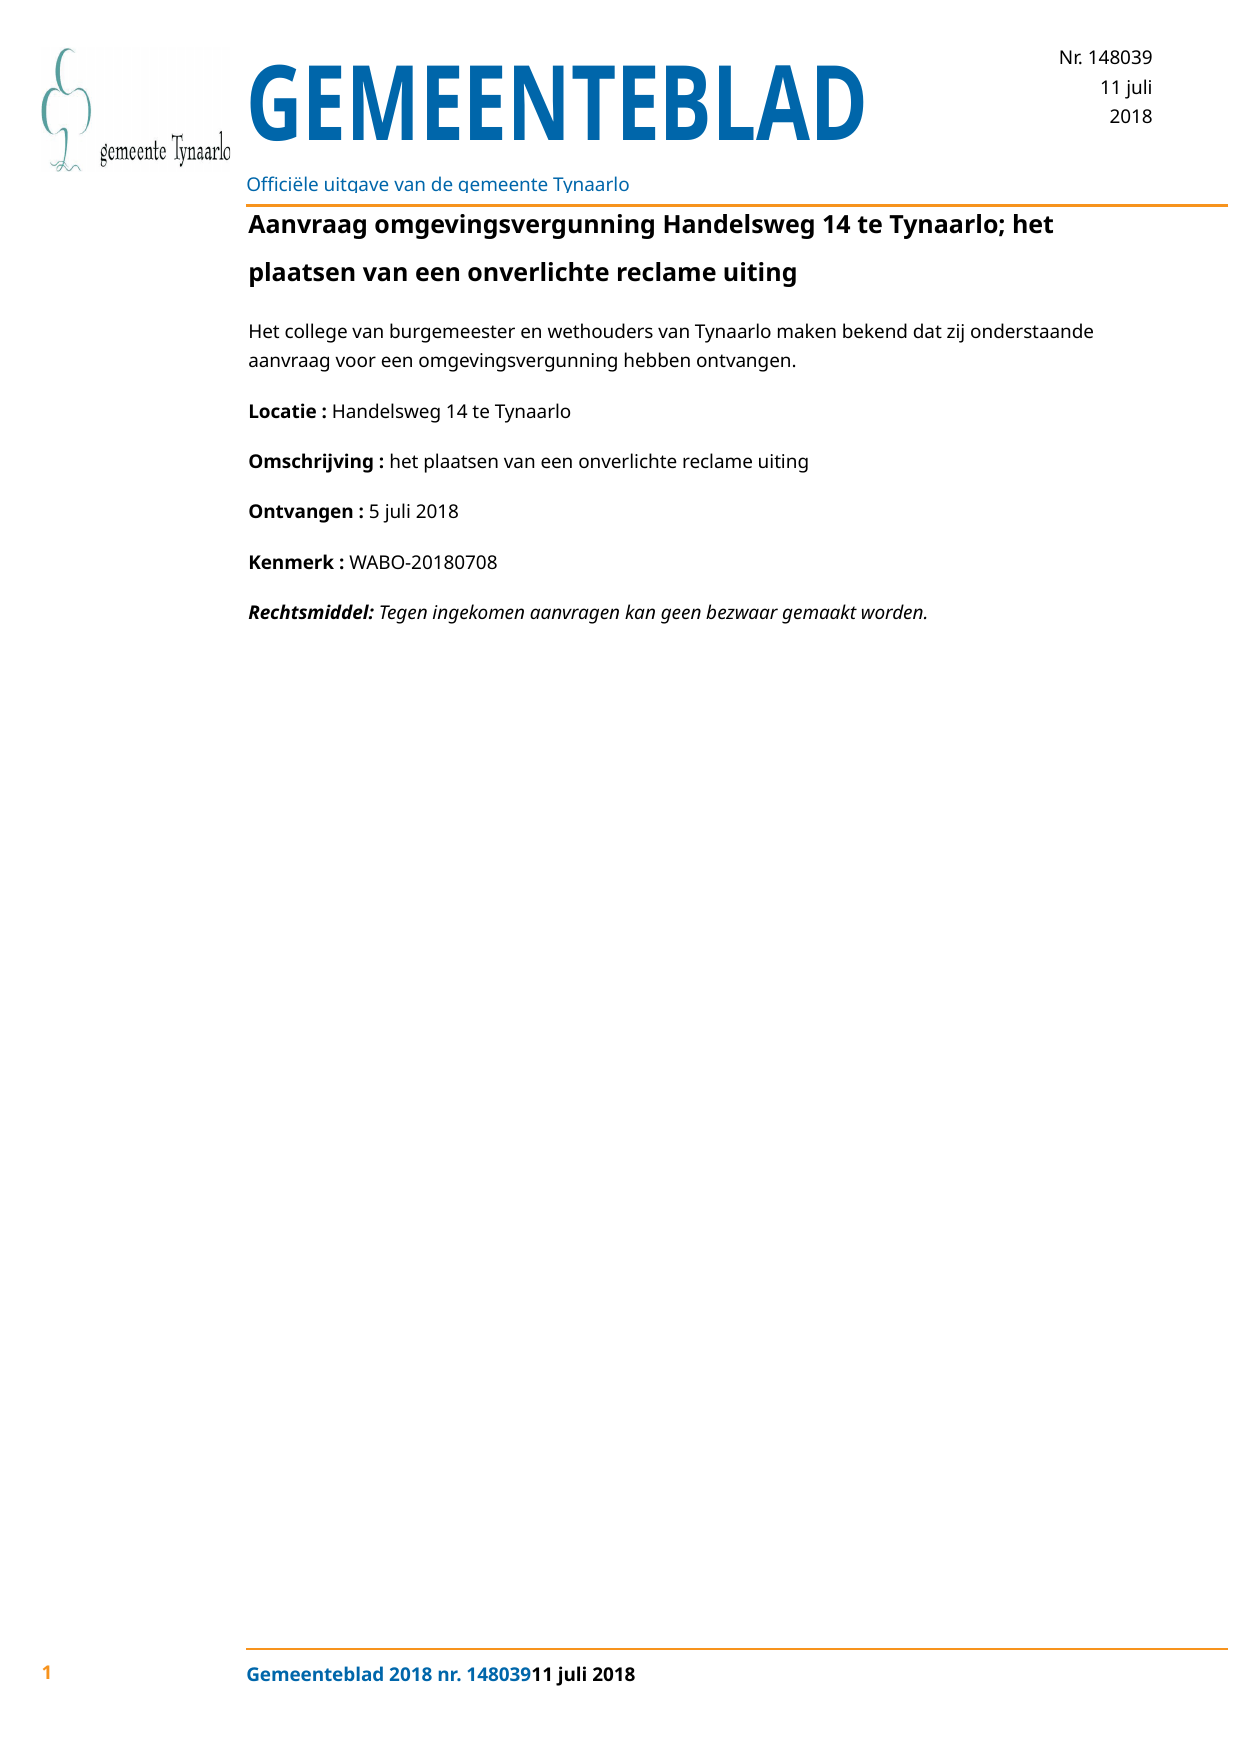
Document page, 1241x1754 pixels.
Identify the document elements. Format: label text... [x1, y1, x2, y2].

picture [41, 47, 231, 172]
text Ontvangen : 5 juli 2018 [248, 499, 1152, 524]
text Kenmerk : WABO-20180708 [248, 549, 1152, 575]
text Het college van burgemeester en wethouders van Tynaarlo maken bekend dat zij onderstaande aanvraag voor een omgevingsvergunning hebben ontvangen. [248, 318, 1152, 373]
text Omschrijving : het plaatsen van een onverlichte reclame uiting [248, 448, 1152, 474]
text Locatie : Handelsweg 14 te Tynaarlo [248, 398, 1152, 424]
text Rechtsmiddel: Tegen ingekomen aanvragen kan geen bezwaar gemaakt worden. [248, 599, 1152, 625]
text Aanvraag omgevingsvergunning Handelsweg 14 te Tynaarlo; het plaatsen van een onverlichte reclame uiting [248, 207, 1152, 288]
